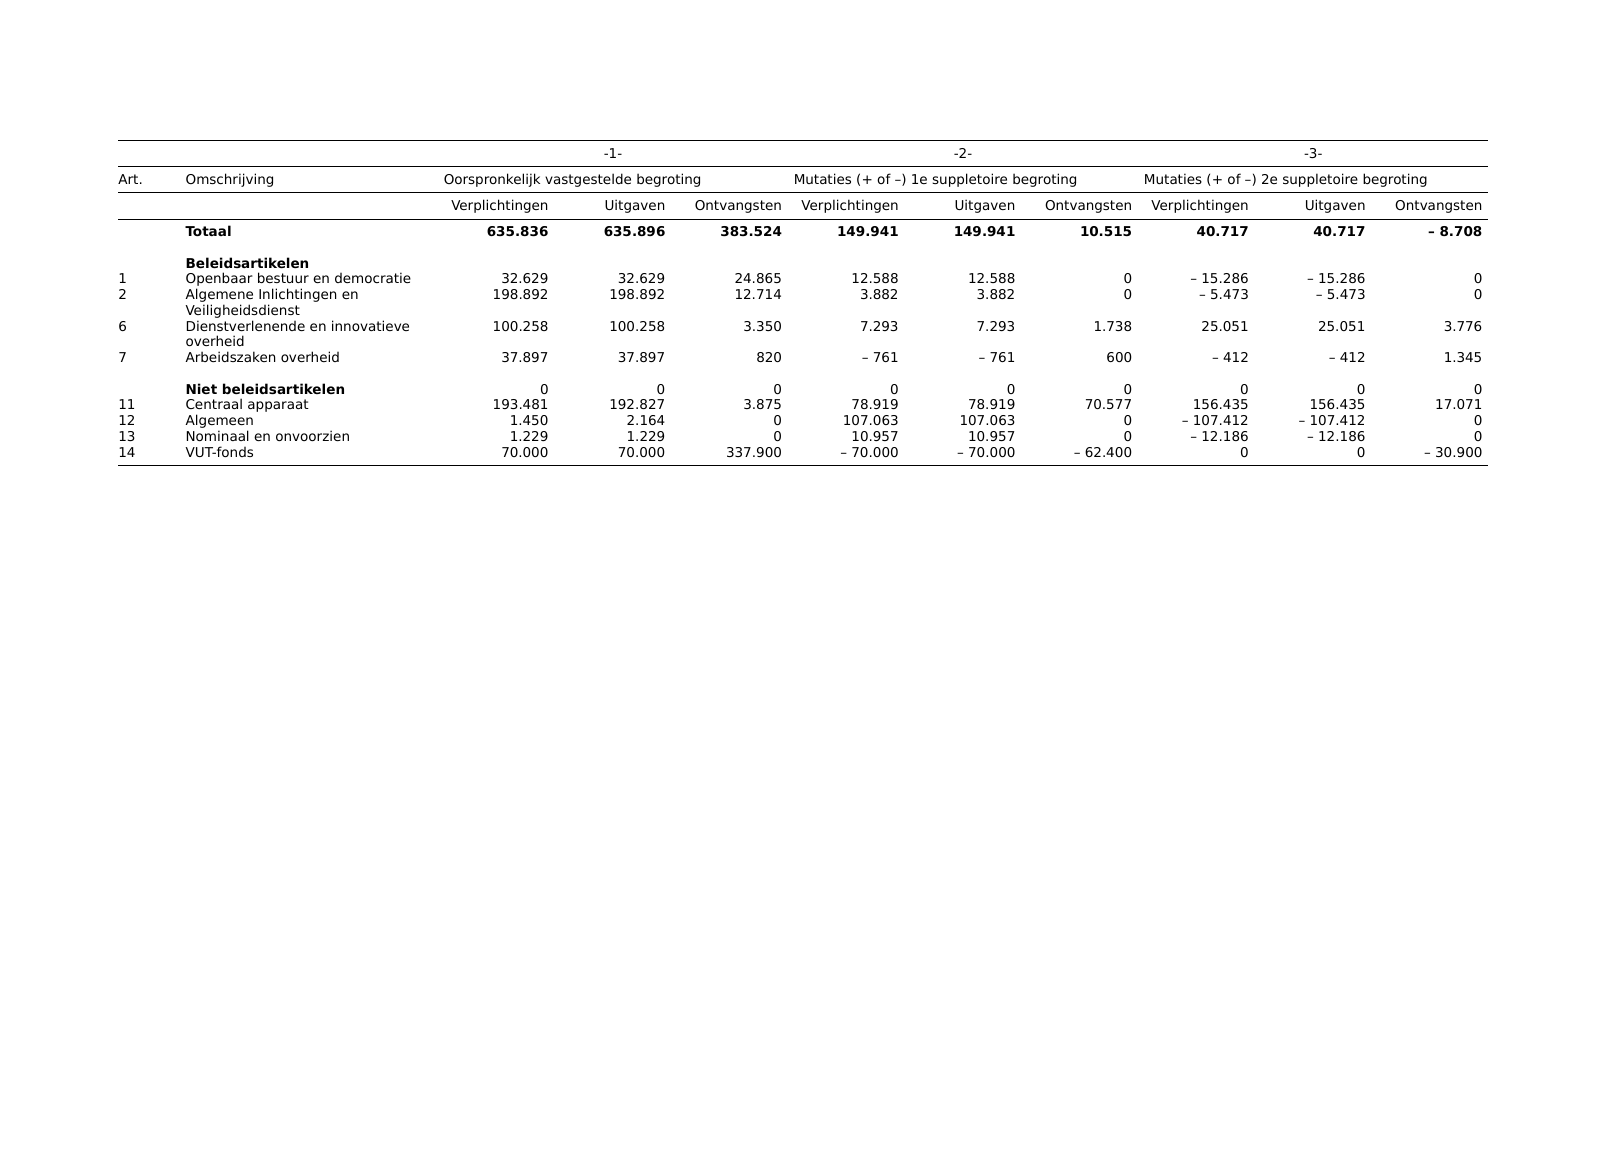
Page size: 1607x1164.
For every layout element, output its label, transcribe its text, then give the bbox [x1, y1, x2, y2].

table_cell 0 [1371, 271, 1488, 287]
table_cell Uitgaven [904, 193, 1021, 218]
table_cell [671, 240, 788, 256]
table_cell 12.588 [788, 271, 904, 287]
table_cell 10.515 [1021, 220, 1138, 240]
table_cell 192.827 [554, 397, 671, 413]
table_cell – 5.473 [1255, 287, 1371, 318]
table_header -1- [438, 141, 788, 166]
table_cell [1371, 240, 1488, 256]
table_cell Mutaties (+ of –) 1e suppletoire begroting [788, 167, 1138, 192]
table_cell Arbeidszaken overheid [180, 350, 437, 366]
table_cell [788, 256, 904, 271]
table_cell 156.435 [1138, 397, 1254, 413]
table_cell 14 [118, 444, 179, 465]
table_cell – 30.900 [1371, 444, 1488, 465]
table_cell 635.836 [438, 220, 554, 240]
table_cell 1.450 [438, 413, 554, 429]
table_cell 7.293 [788, 319, 904, 350]
table_cell [788, 366, 904, 381]
table_cell 149.941 [904, 220, 1021, 240]
table_cell 70.000 [438, 444, 554, 465]
table_cell Nominaal en onvoorzien [180, 429, 437, 444]
table_cell – 412 [1255, 350, 1371, 366]
table_cell Ontvangsten [671, 193, 788, 218]
table_cell 0 [1021, 429, 1138, 444]
table_cell 25.051 [1138, 319, 1254, 350]
table_cell – 761 [788, 350, 904, 366]
table_cell 1.738 [1021, 319, 1138, 350]
table_cell [118, 381, 179, 397]
table_cell [788, 240, 904, 256]
table_cell Omschrijving [180, 167, 437, 192]
table_cell 0 [1371, 413, 1488, 429]
table_cell [554, 256, 671, 271]
table_cell – 12.186 [1255, 429, 1371, 444]
table_cell 12.588 [904, 271, 1021, 287]
table_cell 0 [1021, 271, 1138, 287]
table_cell 1.345 [1371, 350, 1488, 366]
table_cell [671, 256, 788, 271]
table_cell VUT-fonds [180, 444, 437, 465]
table_cell – 107.412 [1255, 413, 1371, 429]
table_cell 0 [1138, 444, 1254, 465]
table_cell 0 [904, 381, 1021, 397]
table_header -3- [1138, 141, 1488, 166]
table_cell 37.897 [554, 350, 671, 366]
table_cell Verplichtingen [788, 193, 904, 218]
table_cell Beleidsartikelen [180, 256, 437, 271]
table_header [180, 141, 437, 166]
table_cell 10.957 [904, 429, 1021, 444]
table_cell Algemene Inlichtingen en Veiligheidsdienst [180, 287, 437, 318]
table_cell [1021, 256, 1138, 271]
table_cell 149.941 [788, 220, 904, 240]
table_cell 337.900 [671, 444, 788, 465]
table_cell 635.896 [554, 220, 671, 240]
table_cell [438, 240, 554, 256]
table_cell 40.717 [1255, 220, 1371, 240]
table_cell 1.229 [438, 429, 554, 444]
table_cell 32.629 [438, 271, 554, 287]
table_cell [1138, 240, 1254, 256]
table_cell 3.882 [904, 287, 1021, 318]
table_header -2- [788, 141, 1138, 166]
table_cell 2.164 [554, 413, 671, 429]
table_cell Centraal apparaat [180, 397, 437, 413]
table_cell [118, 220, 179, 240]
table_cell 383.524 [671, 220, 788, 240]
table_cell 3.350 [671, 319, 788, 350]
table_cell 3.776 [1371, 319, 1488, 350]
table_cell Mutaties (+ of –) 2e suppletoire begroting [1138, 167, 1488, 192]
table_cell – 5.473 [1138, 287, 1254, 318]
table_cell 0 [1371, 287, 1488, 318]
table_header [118, 141, 179, 166]
table_cell 7 [118, 350, 179, 366]
table_cell Uitgaven [1255, 193, 1371, 218]
table_cell – 15.286 [1138, 271, 1254, 287]
table_cell 11 [118, 397, 179, 413]
table_cell [1371, 366, 1488, 381]
table_cell [118, 366, 179, 381]
table_cell [1371, 256, 1488, 271]
table_cell [1255, 366, 1371, 381]
table_cell 600 [1021, 350, 1138, 366]
table_cell 100.258 [554, 319, 671, 350]
table_cell [554, 366, 671, 381]
table_cell 107.063 [904, 413, 1021, 429]
table_cell – 70.000 [904, 444, 1021, 465]
table_cell 70.577 [1021, 397, 1138, 413]
table_cell [118, 240, 179, 256]
table_cell [180, 240, 437, 256]
table_cell [180, 193, 437, 218]
table_cell 40.717 [1138, 220, 1254, 240]
table_cell 0 [1371, 381, 1488, 397]
table_cell 7.293 [904, 319, 1021, 350]
table_cell [1021, 240, 1138, 256]
table_cell 2 [118, 287, 179, 318]
table_cell [1255, 240, 1371, 256]
table_cell 193.481 [438, 397, 554, 413]
table_cell 37.897 [438, 350, 554, 366]
table_cell 10.957 [788, 429, 904, 444]
table_cell 3.875 [671, 397, 788, 413]
table_cell 198.892 [438, 287, 554, 318]
table_cell 1.229 [554, 429, 671, 444]
table_cell 13 [118, 429, 179, 444]
table_cell 0 [671, 429, 788, 444]
table_cell – 62.400 [1021, 444, 1138, 465]
table_cell 32.629 [554, 271, 671, 287]
table_cell – 70.000 [788, 444, 904, 465]
table_cell 0 [1255, 444, 1371, 465]
table_cell 0 [671, 413, 788, 429]
table_cell 0 [1021, 381, 1138, 397]
table_cell 100.258 [438, 319, 554, 350]
table_cell Verplichtingen [1138, 193, 1254, 218]
table_cell 3.882 [788, 287, 904, 318]
table_cell 0 [1371, 429, 1488, 444]
table_cell [118, 256, 179, 271]
table_cell 12 [118, 413, 179, 429]
table_cell 25.051 [1255, 319, 1371, 350]
table_cell [118, 193, 179, 218]
table_cell [904, 240, 1021, 256]
table_cell [438, 366, 554, 381]
table_cell [904, 256, 1021, 271]
table_cell 17.071 [1371, 397, 1488, 413]
table_cell Art. [118, 167, 179, 192]
table_cell Algemeen [180, 413, 437, 429]
table_cell 6 [118, 319, 179, 350]
table_cell 0 [1255, 381, 1371, 397]
table_cell [554, 240, 671, 256]
table_cell [438, 256, 554, 271]
table_cell 0 [671, 381, 788, 397]
table_cell – 8.708 [1371, 220, 1488, 240]
table_cell 0 [1021, 287, 1138, 318]
table_cell 198.892 [554, 287, 671, 318]
table_cell Dienstverlenende en innovatieve overheid [180, 319, 437, 350]
table_cell 24.865 [671, 271, 788, 287]
table_cell Niet beleidsartikelen [180, 381, 437, 397]
table_cell 107.063 [788, 413, 904, 429]
table_cell 0 [1021, 413, 1138, 429]
table_cell – 107.412 [1138, 413, 1254, 429]
table_cell 1 [118, 271, 179, 287]
table_cell [1255, 256, 1371, 271]
table_cell [1021, 366, 1138, 381]
table_cell 78.919 [904, 397, 1021, 413]
table_cell Verplichtingen [438, 193, 554, 218]
table_cell Uitgaven [554, 193, 671, 218]
table_cell [1138, 256, 1254, 271]
table_cell 78.919 [788, 397, 904, 413]
table_cell Openbaar bestuur en democratie [180, 271, 437, 287]
table_cell [904, 366, 1021, 381]
table_cell Ontvangsten [1371, 193, 1488, 218]
table_cell – 15.286 [1255, 271, 1371, 287]
table_cell 12.714 [671, 287, 788, 318]
table_cell 156.435 [1255, 397, 1371, 413]
table_cell 70.000 [554, 444, 671, 465]
table_cell Ontvangsten [1021, 193, 1138, 218]
table_cell 0 [788, 381, 904, 397]
table_cell [671, 366, 788, 381]
table_cell 0 [438, 381, 554, 397]
table_cell Oorspronkelijk vastgestelde begroting [438, 167, 788, 192]
table_cell [180, 366, 437, 381]
table_cell 0 [1138, 381, 1254, 397]
table_cell – 761 [904, 350, 1021, 366]
table_cell 820 [671, 350, 788, 366]
table_cell – 12.186 [1138, 429, 1254, 444]
table_cell Totaal [180, 220, 437, 240]
table_cell – 412 [1138, 350, 1254, 366]
table_cell [1138, 366, 1254, 381]
table_cell 0 [554, 381, 671, 397]
